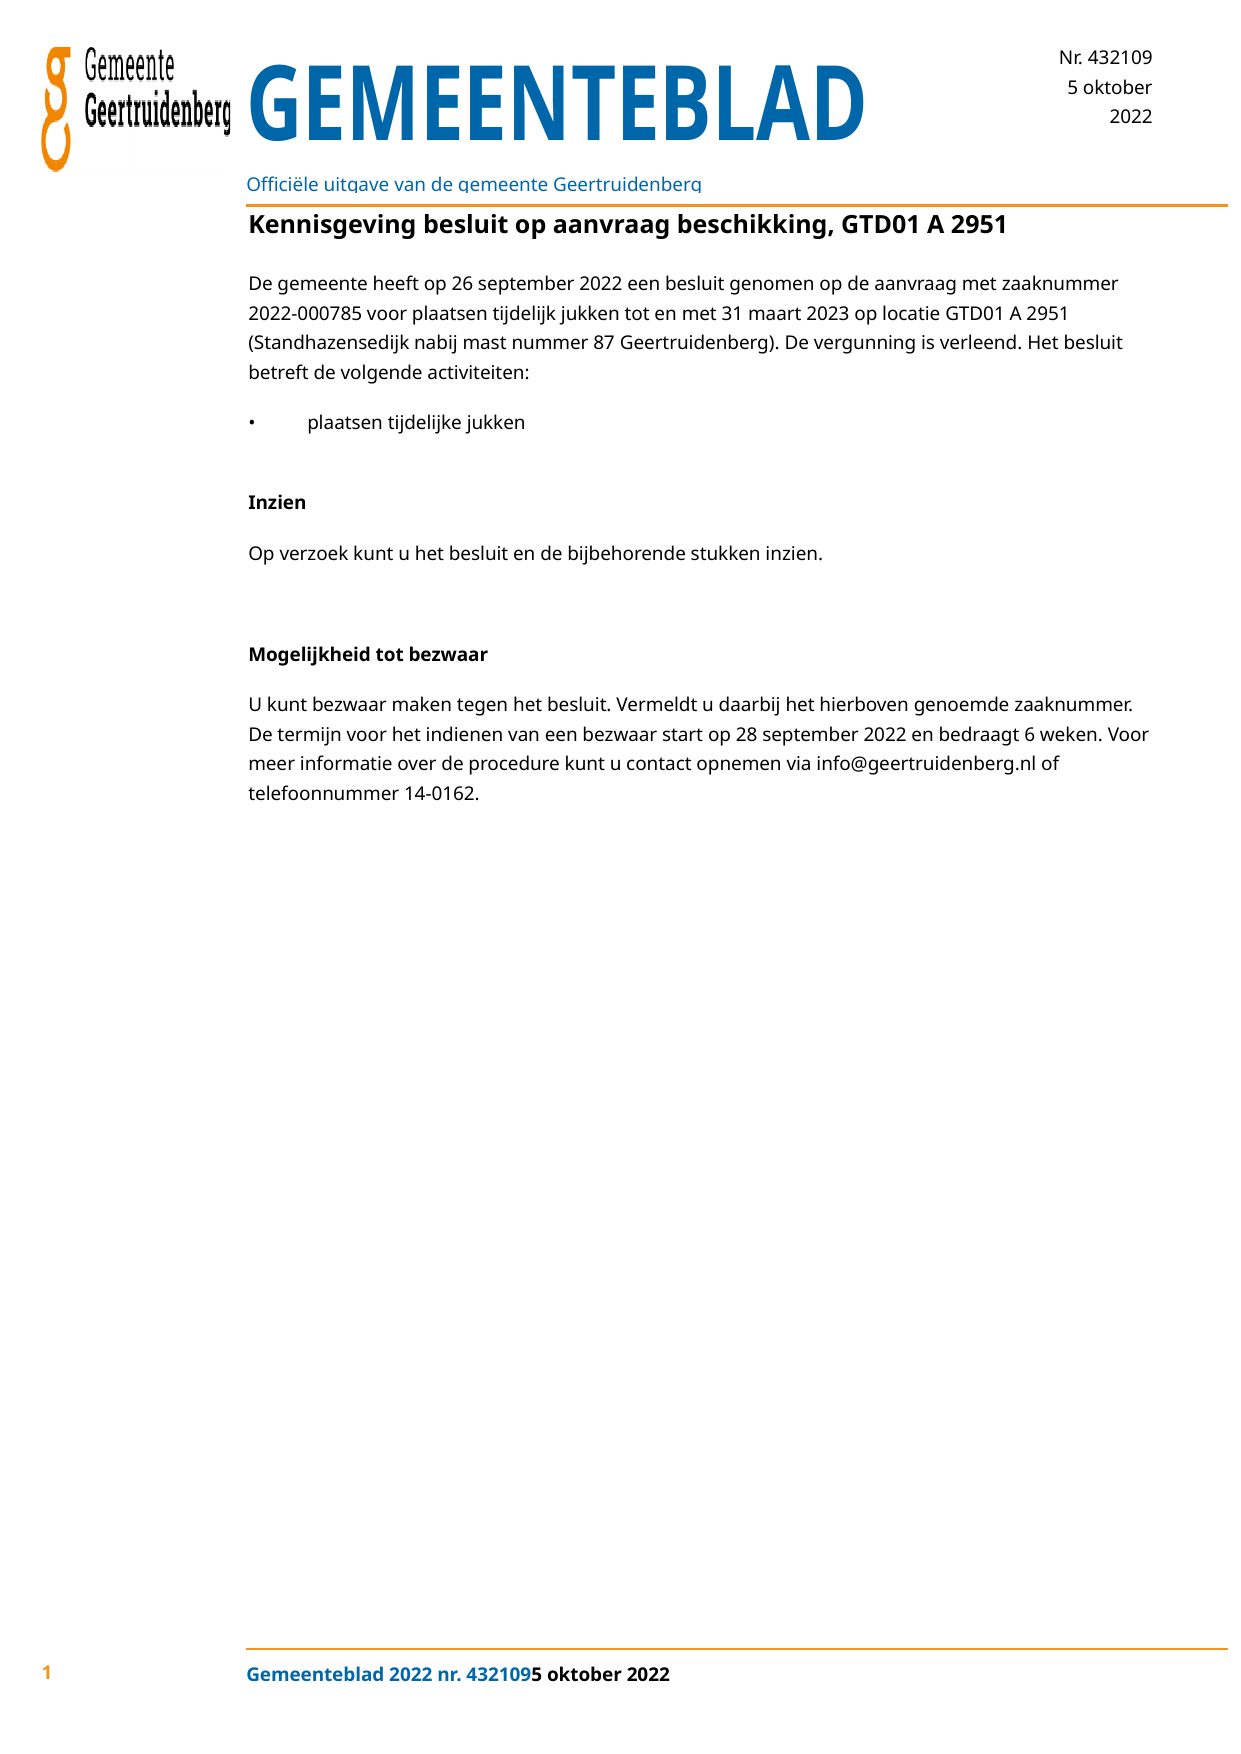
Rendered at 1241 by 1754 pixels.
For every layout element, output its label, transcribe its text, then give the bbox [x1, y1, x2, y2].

picture [41, 47, 231, 172]
text Mogelijkheid tot bezwaar [248, 641, 1152, 666]
text Kennisgeving besluit op aanvraag beschikking, GTD01 A 2951 [248, 207, 1152, 241]
list plaatsen tijdelijke jukken [248, 409, 1152, 435]
text Op verzoek kunt u het besluit en de bijbehorende stukken inzien. [248, 540, 1152, 566]
text U kunt bezwaar maken tegen het besluit. Vermeldt u daarbij het hierboven genoemde zaaknummer. De termijn voor het indienen van een bezwaar start op 28 september 2022 en bedraagt 6 weken. Voor meer informatie over de procedure kunt u contact opnemen via info@geertruidenberg.nl of telefoonnummer 14-0162. [248, 691, 1152, 806]
text De gemeente heeft op 26 september 2022 een besluit genomen op de aanvraag met zaaknummer 2022-000785 voor plaatsen tijdelijk jukken tot en met 31 maart 2023 op locatie GTD01 A 2951 (Standhazensedijk nabij mast nummer 87 Geertruidenberg). De vergunning is verleend. Het besluit betreft de volgende activiteiten: [248, 270, 1152, 385]
text Inzien [248, 489, 1152, 515]
